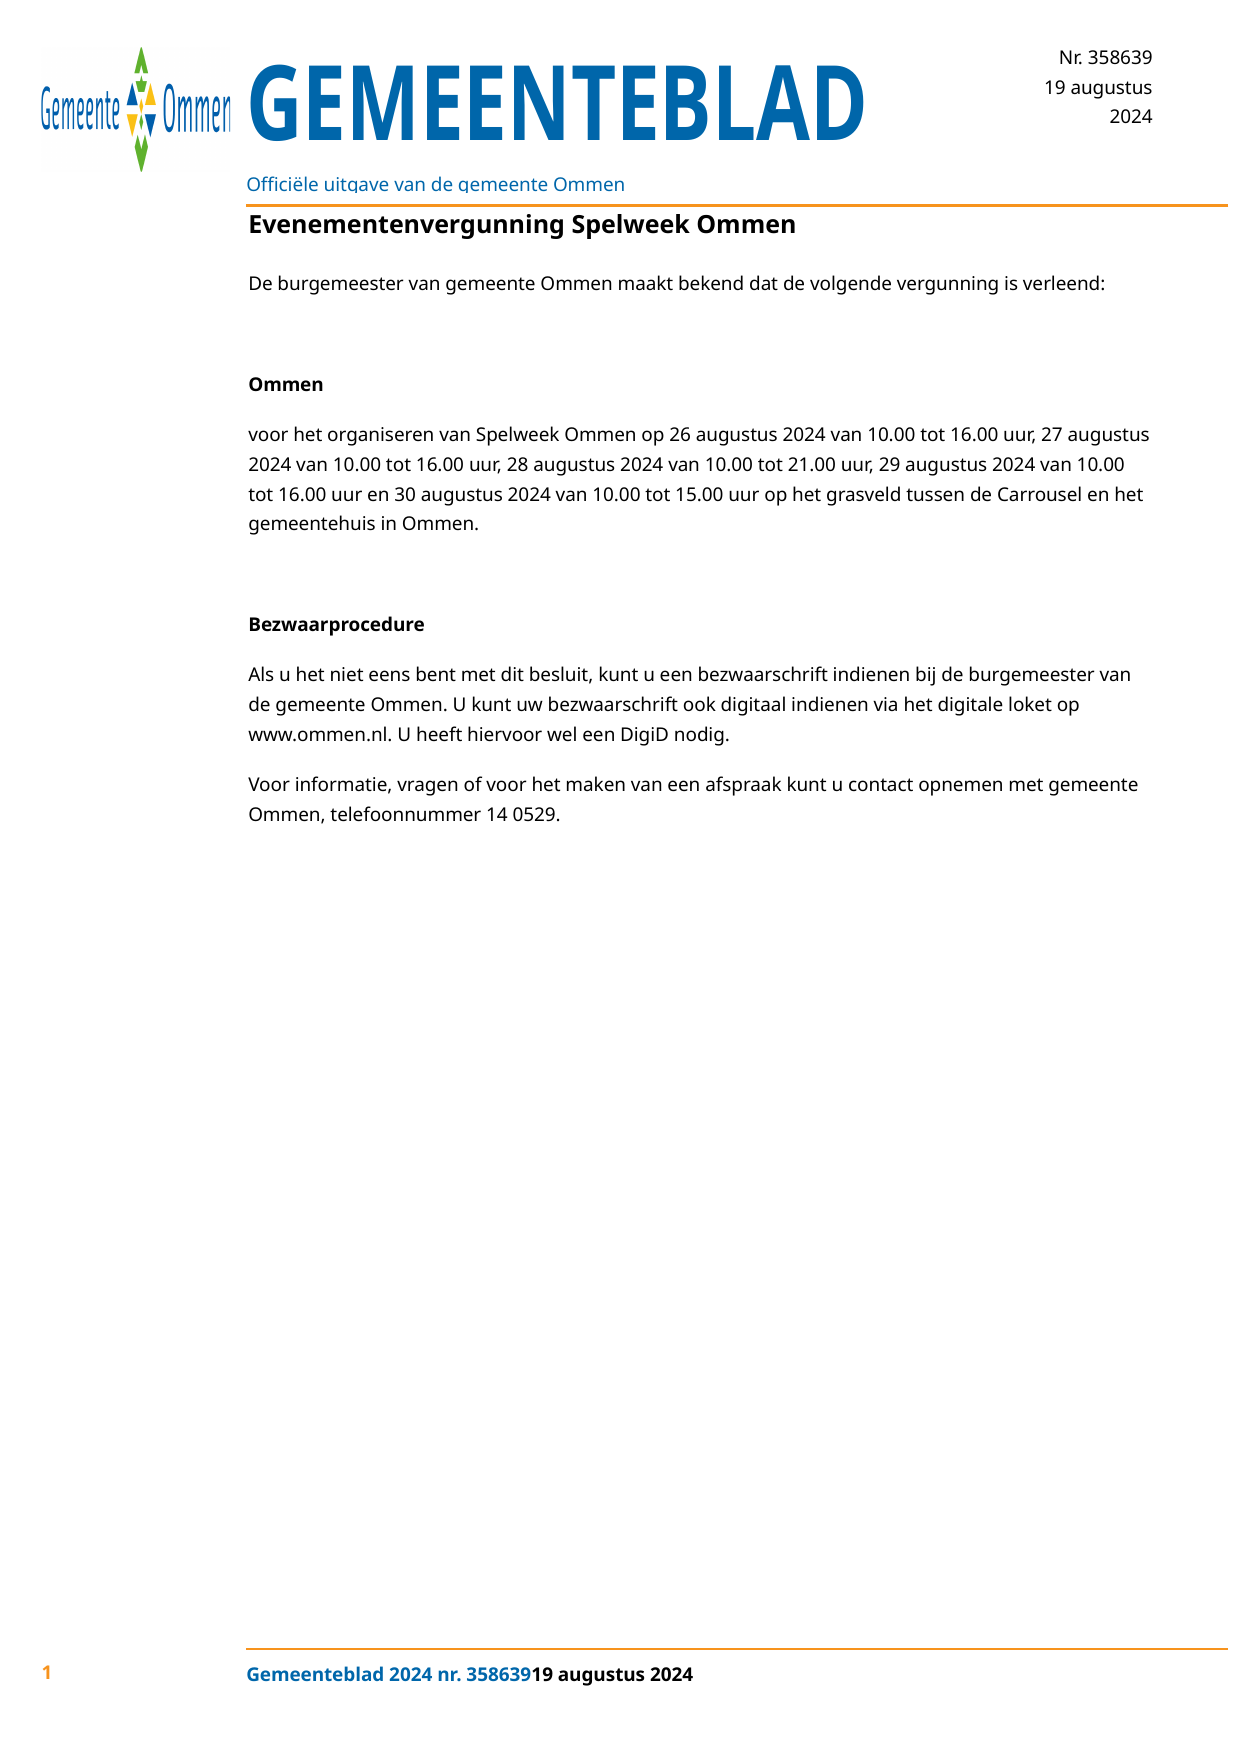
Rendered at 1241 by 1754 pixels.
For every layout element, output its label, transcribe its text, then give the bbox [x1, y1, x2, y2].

text voor het organiseren van Spelweek Ommen op 26 augustus 2024 van 10.00 tot 16.00 uur, 27 augustus 2024 van 10.00 tot 16.00 uur, 28 augustus 2024 van 10.00 tot 21.00 uur, 29 augustus 2024 van 10.00 tot 16.00 uur en 30 augustus 2024 van 10.00 tot 15.00 uur op het grasveld tussen de Carrousel en het gemeentehuis in Ommen. [248, 422, 1152, 536]
text Bezwaarprocedure [248, 611, 1152, 637]
text Ommen [248, 371, 1152, 397]
text Voor informatie, vragen of voor het maken van een afspraak kunt u contact opnemen met gemeente Ommen, telefoonnummer 14 0529. [248, 771, 1152, 826]
picture [41, 47, 231, 172]
text De burgemeester van gemeente Ommen maakt bekend dat de volgende vergunning is verleend: [248, 270, 1152, 296]
text Evenementenvergunning Spelweek Ommen [248, 207, 1152, 241]
text Als u het niet eens bent met dit besluit, kunt u een bezwaarschrift indienen bij de burgemeester van de gemeente Ommen. U kunt uw bezwaarschrift ook digitaal indienen via het digitale loket op www.ommen.nl. U heeft hiervoor wel een DigiD nodig. [248, 662, 1152, 746]
